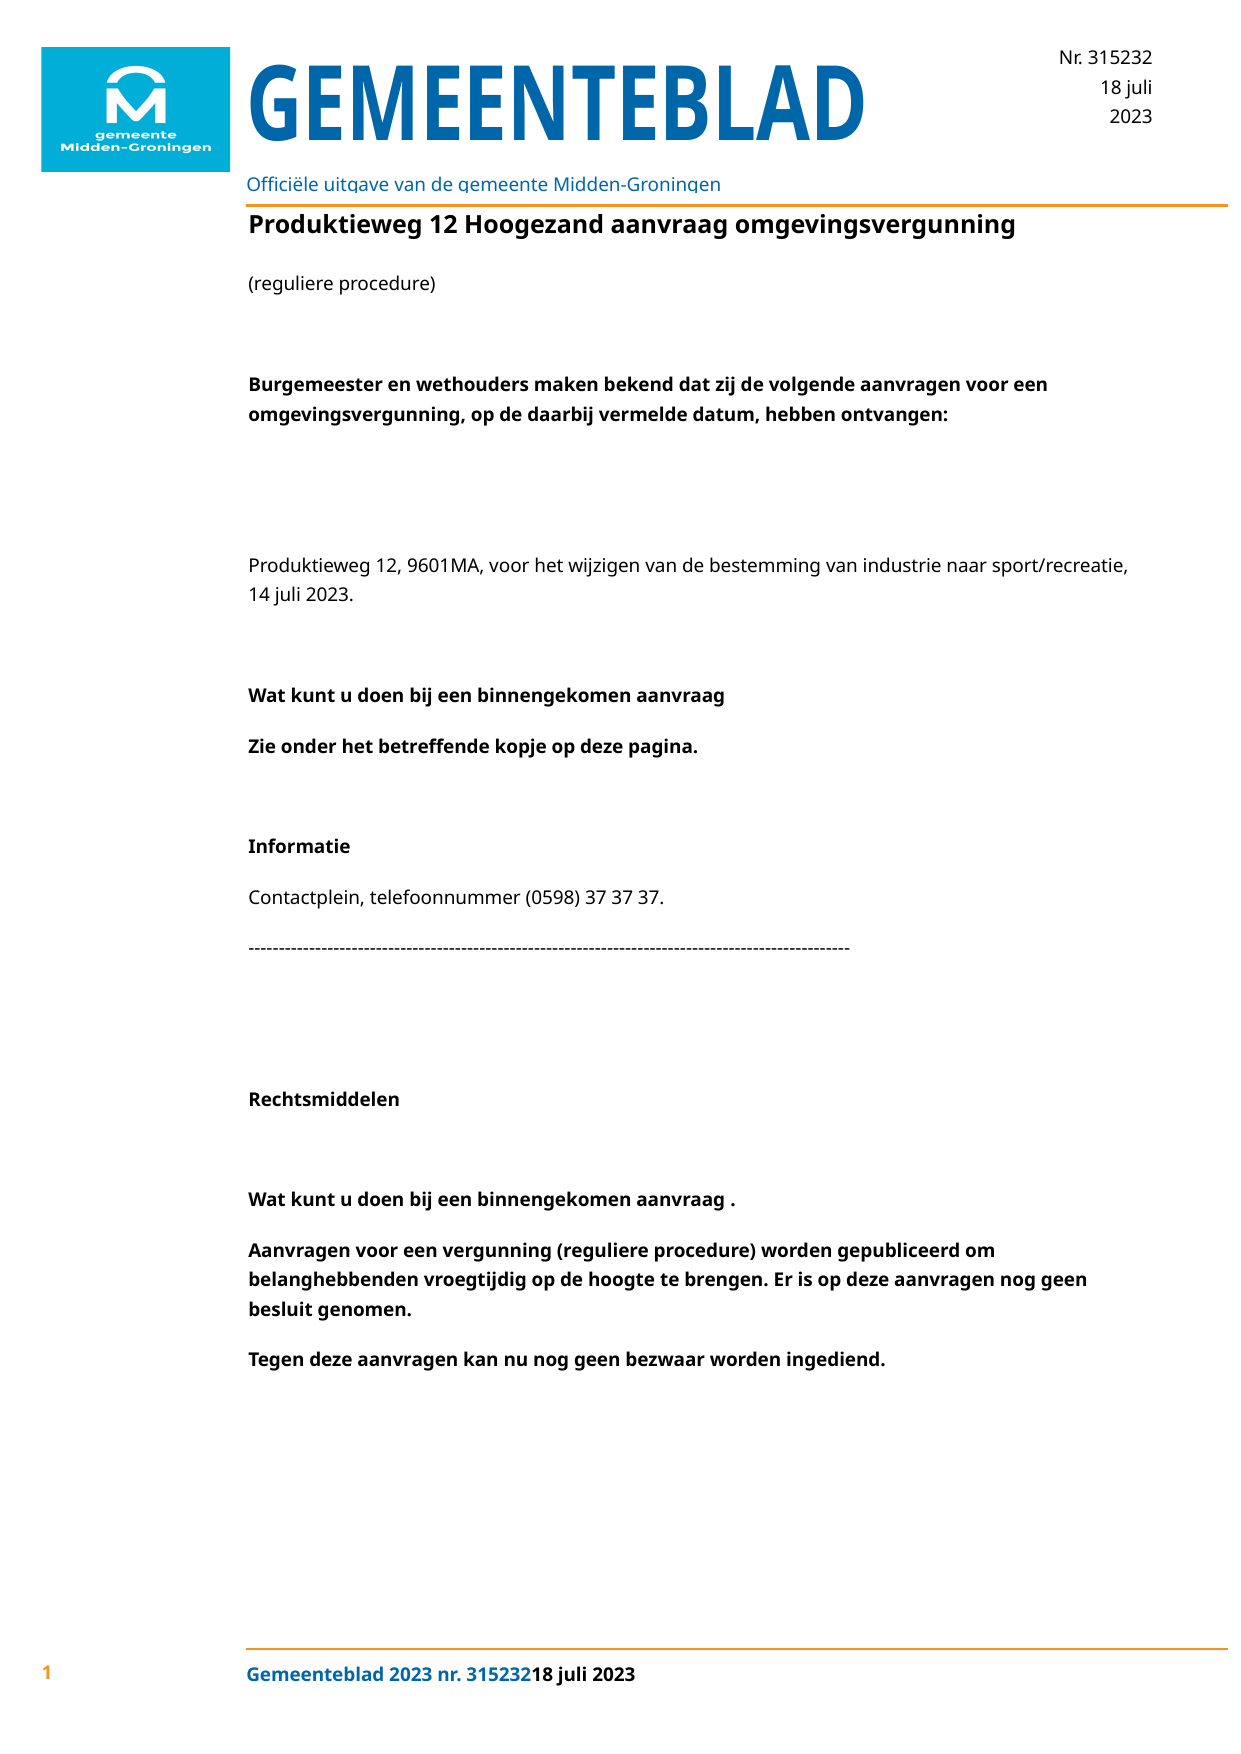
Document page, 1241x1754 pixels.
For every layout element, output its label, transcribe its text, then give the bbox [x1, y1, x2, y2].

picture [107, 89, 165, 122]
picture [184, 146, 190, 153]
text Produktieweg 12 Hoogezand aanvraag omgevingsvergunning [248, 207, 1152, 241]
text Wat kunt u doen bij een binnengekomen aanvraag . [248, 1187, 1152, 1212]
text (reguliere procedure) [248, 270, 1152, 296]
text Aanvragen voor een vergunning (reguliere procedure) worden gepubliceerd om belanghebbenden vroegtijdig op de hoogte te brengen. Er is op deze aanvragen nog geen besluit genomen. [248, 1237, 1152, 1322]
picture [108, 66, 164, 82]
text Wat kunt u doen bij een binnengekomen aanvraag [248, 682, 1152, 708]
text Zie onder het betreffende kopje op deze pagina. [248, 733, 1152, 758]
text --------------------------------------------------------------------------------------------------- [248, 934, 1152, 960]
text Rechtsmiddelen [248, 1086, 1152, 1111]
text Burgemeester en wethouders maken bekend dat zij de volgende aanvragen voor een omgevingsvergunning, op de daarbij vermelde datum, hebben ontvangen: [248, 371, 1152, 426]
text Tegen deze aanvragen kan nu nog geen bezwaar worden ingediend. [248, 1347, 1152, 1372]
text Contactplein, telefoonnummer (0598) 37 37 37. [248, 884, 1152, 910]
text Informatie [248, 834, 1152, 859]
text Produktieweg 12, 9601MA, voor het wijzigen van de bestemming van industrie naar sport/recreatie, 14 juli 2023. [248, 552, 1152, 607]
